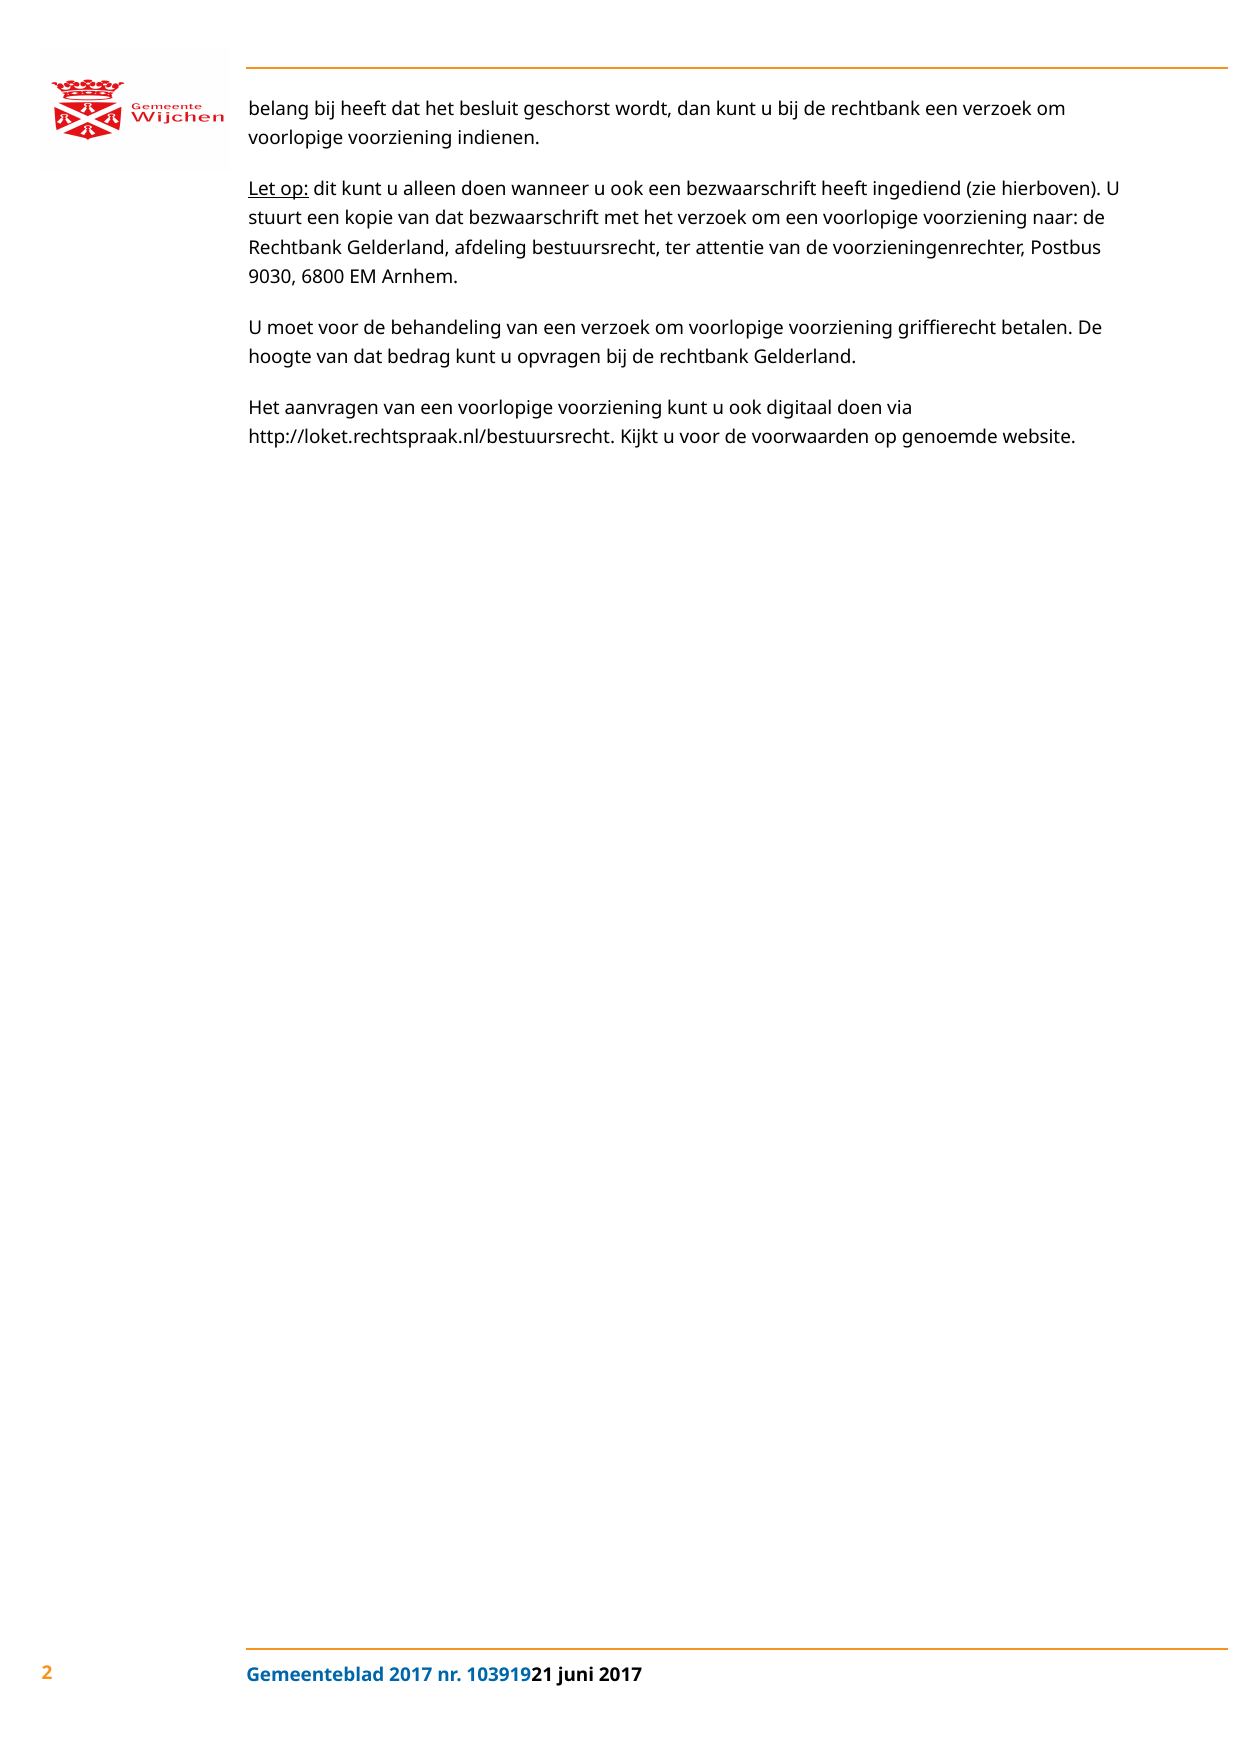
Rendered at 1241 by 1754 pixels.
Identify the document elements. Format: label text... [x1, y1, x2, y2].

text Het aanvragen van een voorlopige voorziening kunt u ook digitaal doen via http://loket.rechtspraak.nl/bestuursrecht. Kijkt u voor de voorwaarden op genoemde website. [248, 394, 1152, 449]
picture [41, 47, 231, 172]
text Let op: dit kunt u alleen doen wanneer u ook een bezwaarschrift heeft ingediend (zie hierboven). U stuurt een kopie van dat bezwaarschrift met het verzoek om een voorlopige voorziening naar: de Rechtbank Gelderland, afdeling bestuursrecht, ter attentie van de voorzieningenrechter, Postbus 9030, 6800 EM Arnhem. [248, 175, 1152, 289]
text belang bij heeft dat het besluit geschorst wordt, dan kunt u bij de rechtbank een verzoek om voorlopige voorziening indienen. [248, 95, 1152, 150]
text U moet voor de behandeling van een verzoek om voorlopige voorziening griffierecht betalen. De hoogte van dat bedrag kunt u opvragen bij de rechtbank Gelderland. [248, 314, 1152, 369]
